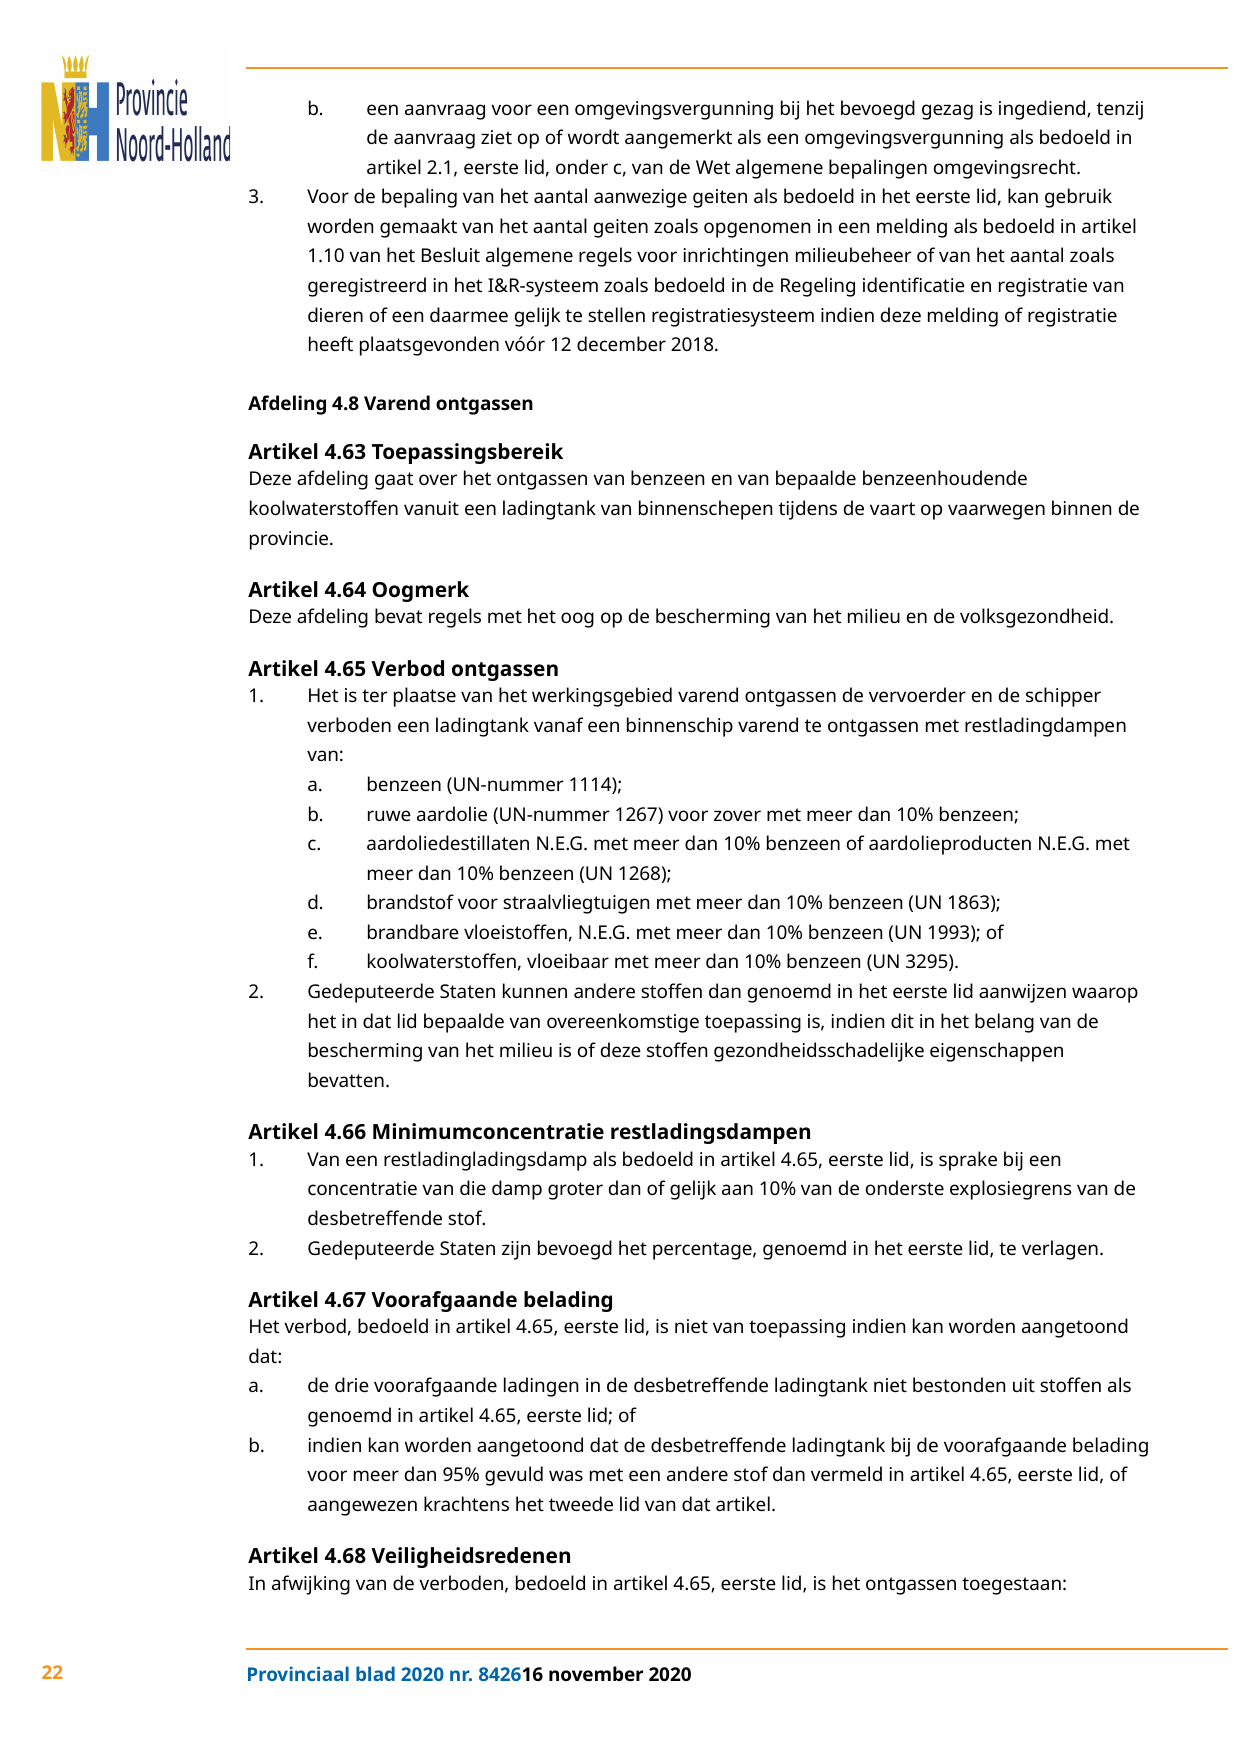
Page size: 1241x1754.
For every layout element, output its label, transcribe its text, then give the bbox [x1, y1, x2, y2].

text Artikel 4.65 Verbod ontgassen [248, 654, 1152, 682]
list Voor de bepaling van het aantal aanwezige geiten als bedoeld in het eerste lid, kan gebruik worden gemaakt van het aantal geiten zoals opgenomen in een melding als bedoeld in artikel 1.10 van het Besluit algemene regels voor inrichtingen milieubeheer of van het aantal zoals geregistreerd in het I&R-systeem zoals bedoeld in de Regeling identificatie en registratie van dieren of een daarmee gelijk te stellen registratiesysteem indien deze melding of registratie heeft plaatsgevonden vóór 12 december 2018. [248, 183, 1152, 357]
text Deze afdeling gaat over het ontgassen van benzeen en van bepaalde benzeenhoudende koolwaterstoffen vanuit een ladingtank van binnenschepen tijdens de vaart op vaarwegen binnen de provincie. [248, 466, 1152, 551]
list een aanvraag voor een omgevingsvergunning bij het bevoegd gezag is ingediend, tenzij de aanvraag ziet op of wordt aangemerkt als een omgevingsvergunning als bedoeld in artikel 2.1, eerste lid, onder c, van de Wet algemene bepalingen omgevingsrecht. [307, 95, 1152, 180]
list ruwe aardolie (UN-nummer 1267) voor zover met meer dan 10% benzeen; [307, 801, 1152, 827]
list aardoliedestillaten N.E.G. met meer dan 10% benzeen of aardolieproducten N.E.G. met meer dan 10% benzeen (UN 1268); [307, 830, 1152, 886]
list indien kan worden aangetoond dat de desbetreffende ladingtank bij de voorafgaande belading voor meer dan 95% gevuld was met een andere stof dan vermeld in artikel 4.65, eerste lid, of aangewezen krachtens het tweede lid van dat artikel. [248, 1432, 1152, 1517]
picture [41, 47, 231, 172]
text In afwijking van de verboden, bedoeld in artikel 4.65, eerste lid, is het ontgassen toegestaan: [248, 1570, 1152, 1596]
text Artikel 4.68 Veiligheidsredenen [248, 1541, 1152, 1570]
list de drie voorafgaande ladingen in de desbetreffende ladingtank niet bestonden uit stoffen als genoemd in artikel 4.65, eerste lid; of [248, 1373, 1152, 1428]
text Artikel 4.66 Minimumconcentratie restladingsdampen [248, 1117, 1152, 1146]
text Artikel 4.63 Toepassingsbereik [248, 437, 1152, 466]
list Van een restladingladingsdamp als bedoeld in artikel 4.65, eerste lid, is sprake bij een concentratie van die damp groter dan of gelijk aan 10% van de onderste explosiegrens van de desbetreffende stof. [248, 1146, 1152, 1231]
text Artikel 4.64 Oogmerk [248, 575, 1152, 604]
text Het verbod, bedoeld in artikel 4.65, eerste lid, is niet van toepassing indien kan worden aangetoond dat: [248, 1313, 1152, 1369]
list benzeen (UN-nummer 1114); [307, 771, 1152, 797]
text Deze afdeling bevat regels met het oog op de bescherming van het milieu en de volksgezondheid. [248, 604, 1152, 629]
list brandbare vloeistoffen, N.E.G. met meer dan 10% benzeen (UN 1993); of [307, 919, 1152, 945]
list Het is ter plaatse van het werkingsgebied varend ontgassen de vervoerder en de schipper verboden een ladingtank vanaf een binnenschip varend te ontgassen met restladingdampen van: [248, 682, 1152, 767]
text Artikel 4.67 Voorafgaande belading [248, 1285, 1152, 1313]
list brandstof voor straalvliegtuigen met meer dan 10% benzeen (UN 1863); [307, 889, 1152, 915]
text Afdeling 4.8 Varend ontgassen [248, 391, 1152, 416]
list Gedeputeerde Staten zijn bevoegd het percentage, genoemd in het eerste lid, te verlagen. [248, 1235, 1152, 1260]
list Gedeputeerde Staten kunnen andere stoffen dan genoemd in het eerste lid aanwijzen waarop het in dat lid bepaalde van overeenkomstige toepassing is, indien dit in het belang van de bescherming van het milieu is of deze stoffen gezondheidsschadelijke eigenschappen bevatten. [248, 978, 1152, 1093]
list koolwaterstoffen, vloeibaar met meer dan 10% benzeen (UN 3295). [307, 949, 1152, 974]
